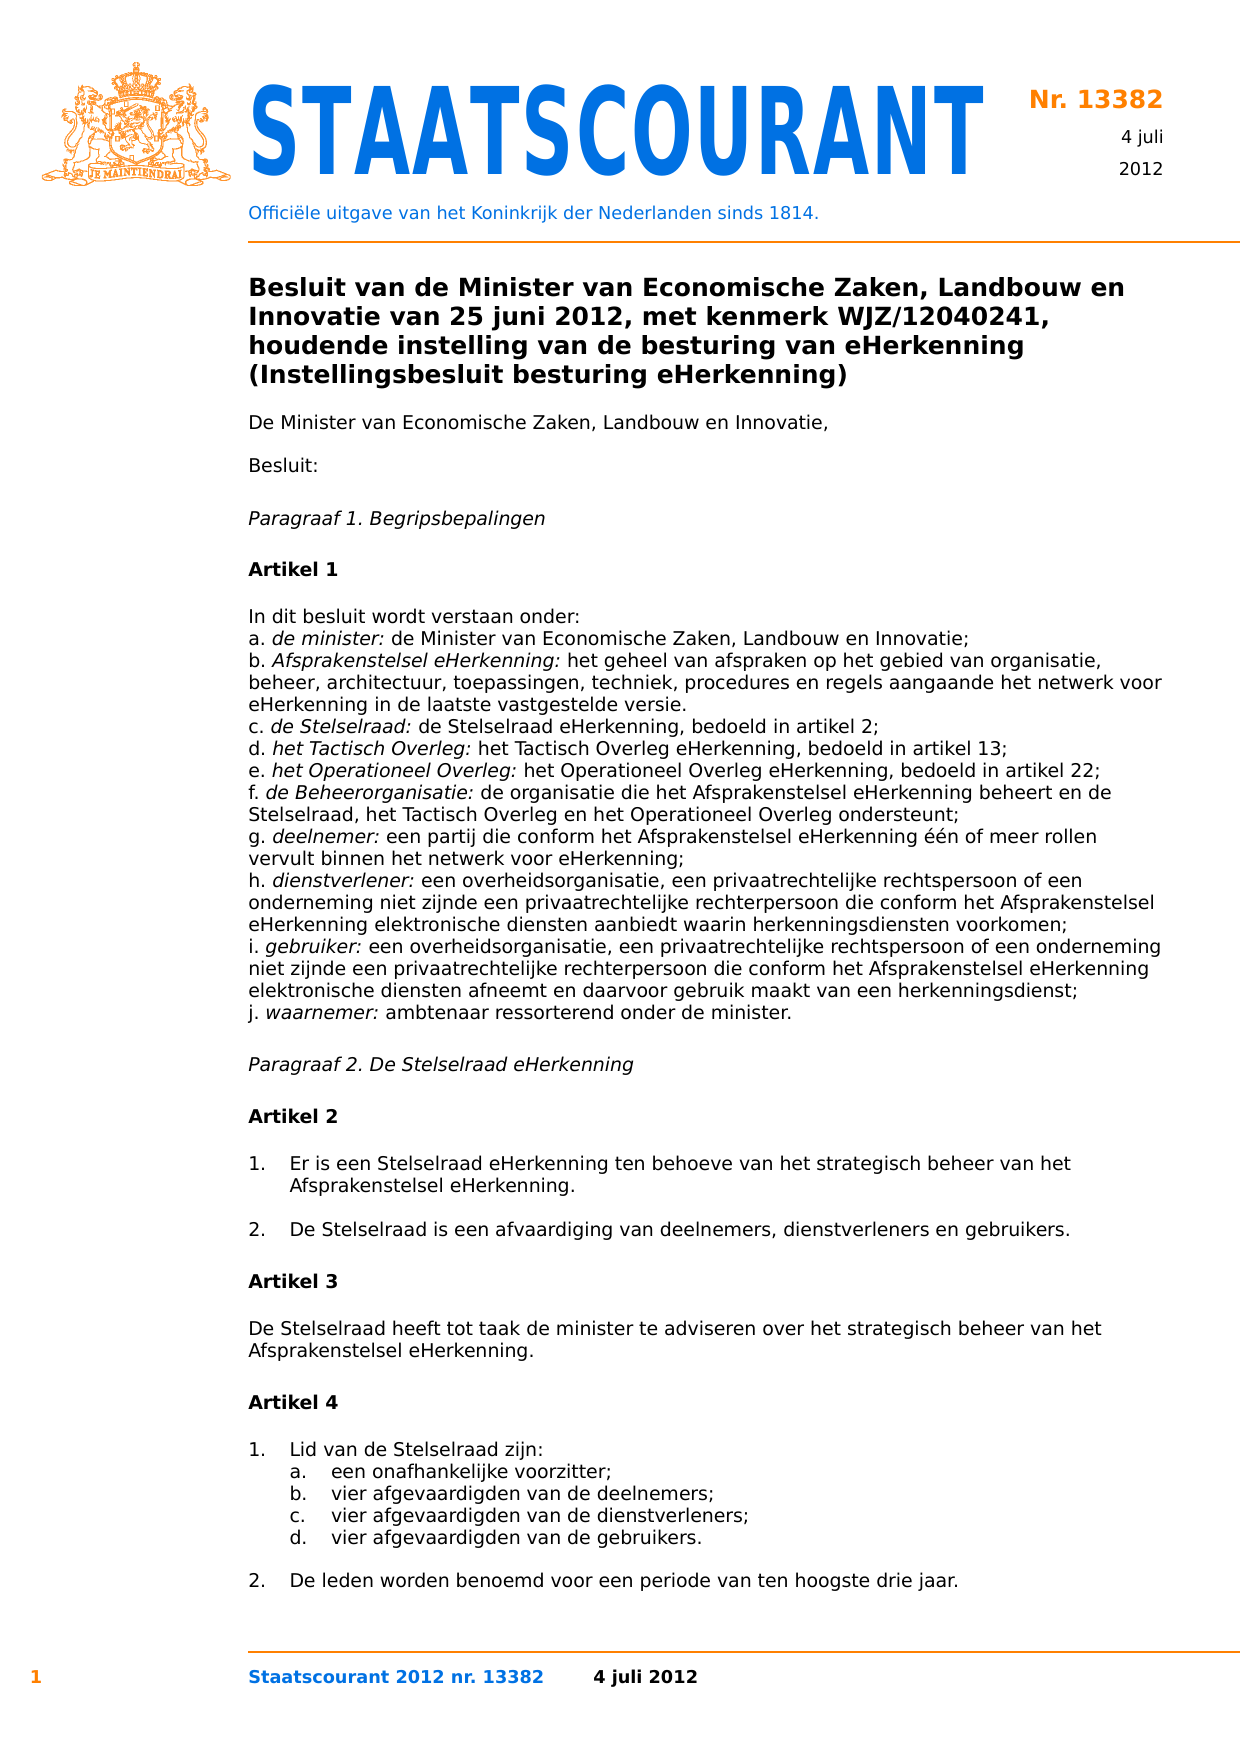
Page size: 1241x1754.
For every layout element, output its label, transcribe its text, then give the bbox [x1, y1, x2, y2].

text c. de Stelselraad: de Stelselraad eHerkenning, bedoeld in artikel 2; [248, 716, 1163, 738]
text De Stelselraad heeft tot taak de minister te adviseren over het strategisch beheer van het Afsprakenstelsel eHerkenning. [248, 1318, 1163, 1362]
text d. vier afgevaardigden van de gebruikers. [289, 1527, 1163, 1548]
subtitle Paragraaf 1. Begripsbepalingen [248, 507, 1163, 529]
table_header STAATSCOURANT [248, 62, 998, 203]
subtitle Artikel 2 [248, 1106, 1163, 1128]
subtitle Paragraaf 2. De Stelselraad eHerkenning [248, 1054, 1163, 1076]
text a. de minister: de Minister van Economische Zaken, Landbouw en Innovatie; [248, 628, 1163, 650]
text i. gebruiker: een overheidsorganisatie, een privaatrechtelijke rechtspersoon of een onderneming niet zijnde een privaatrechtelijke rechterpersoon die conform het Afsprakenstelsel eHerkenning elektronische diensten afneemt en daarvoor gebruik maakt van een herkenningsdienst; [248, 936, 1163, 1002]
subtitle Artikel 1 [248, 559, 1163, 581]
text g. deelnemer: een partij die conform het Afsprakenstelsel eHerkenning één of meer rollen vervult binnen het netwerk voor eHerkenning; [248, 826, 1163, 870]
text a. een onafhankelijke voorzitter; [289, 1461, 1163, 1483]
text d. het Tactisch Overleg: het Tactisch Overleg eHerkenning, bedoeld in artikel 13; [248, 738, 1163, 760]
text e. het Operationeel Overleg: het Operationeel Overleg eHerkenning, bedoeld in artikel 22; [248, 760, 1163, 782]
text c. vier afgevaardigden van de dienstverleners; [289, 1504, 1163, 1527]
text In dit besluit wordt verstaan onder: [248, 606, 1163, 628]
text 2. De Stelselraad is een afvaardiging van deelnemers, dienstverleners en gebruikers. [248, 1219, 1163, 1241]
text b. Afsprakenstelsel eHerkenning: het geheel van afspraken op het gebied van organisatie, beheer, architectuur, toepassingen, techniek, procedures en regels aangaande het netwerk voor eHerkenning in de laatste vastgestelde versie. [248, 650, 1163, 716]
subtitle Besluit van de Minister van Economische Zaken, Landbouw en Innovatie van 25 juni 2012, met kenmerk WJZ/12040241, houdende instelling van de besturing van eHerkenning (Instellingsbesluit besturing eHerkenning) [248, 273, 1163, 390]
text Besluit: [248, 455, 1163, 477]
text De Minister van Economische Zaken, Landbouw en Innovatie, [248, 412, 1163, 433]
table_cell 2012 [998, 153, 1240, 203]
text 1. Lid van de Stelselraad zijn: [248, 1439, 1163, 1461]
text b. vier afgevaardigden van de deelnemers; [289, 1483, 1163, 1504]
table_cell Officiële uitgave van het Koninkrijk der Nederlanden sinds 1814. [248, 203, 1240, 241]
text j. waarnemer: ambtenaar ressorterend onder de minister. [248, 1002, 1163, 1024]
picture [41, 62, 231, 186]
text 1. Er is een Stelselraad eHerkenning ten behoeve van het strategisch beheer van het Afsprakenstelsel eHerkenning. [248, 1153, 1163, 1197]
table_header Nr. 13382 [998, 62, 1240, 121]
text f. de Beheerorganisatie: de organisatie die het Afsprakenstelsel eHerkenning beheert en de Stelselraad, het Tactisch Overleg en het Operationeel Overleg ondersteunt; [248, 782, 1163, 826]
table_cell 4 juli [998, 121, 1240, 153]
subtitle Artikel 3 [248, 1271, 1163, 1293]
table_header [25, 62, 248, 241]
text 2. De leden worden benoemd voor een periode van ten hoogste drie jaar. [248, 1570, 1163, 1592]
subtitle Artikel 4 [248, 1392, 1163, 1414]
text h. dienstverlener: een overheidsorganisatie, een privaatrechtelijke rechtspersoon of een onderneming niet zijnde een privaatrechtelijke rechterpersoon die conform het Afsprakenstelsel eHerkenning elektronische diensten aanbiedt waarin herkenningsdiensten voorkomen; [248, 870, 1163, 936]
